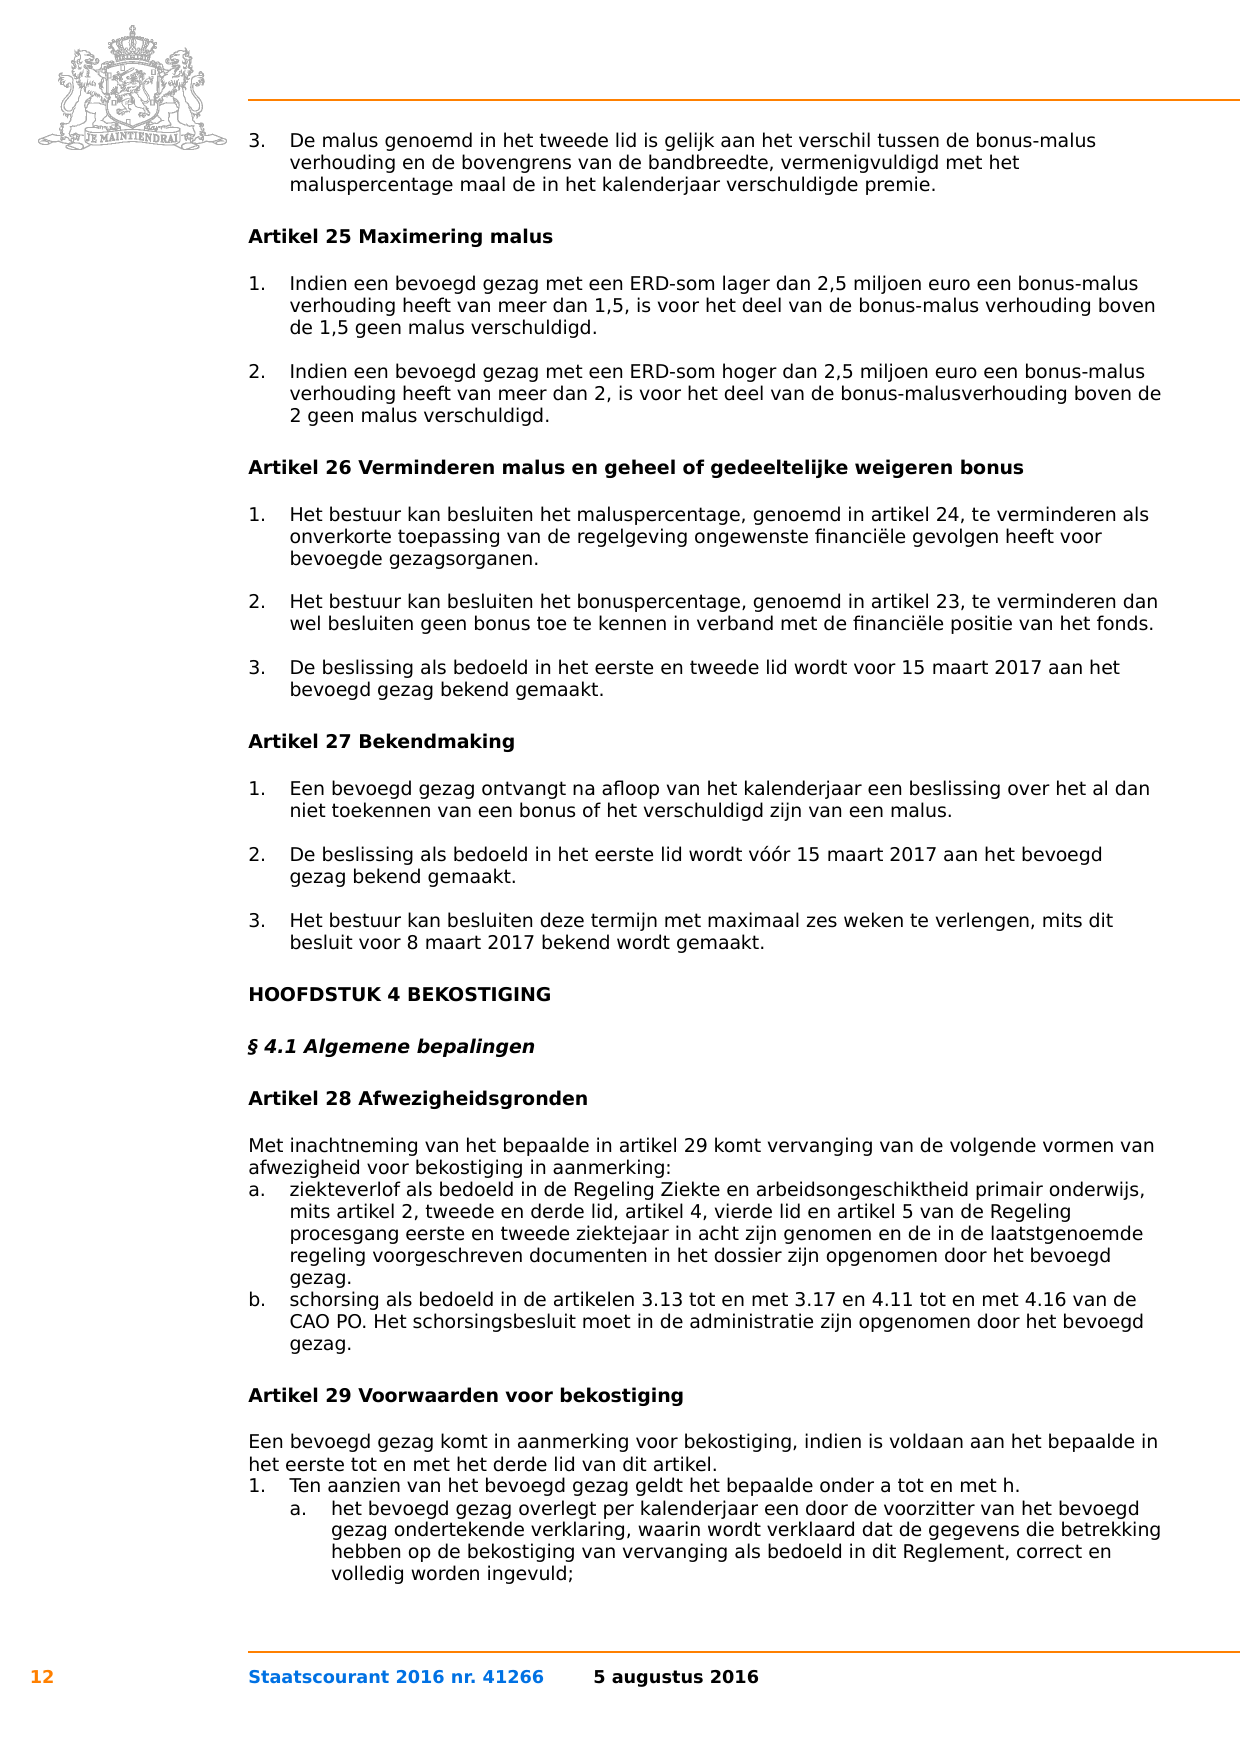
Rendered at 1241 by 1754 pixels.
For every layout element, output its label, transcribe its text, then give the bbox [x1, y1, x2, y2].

picture [38, 25, 227, 150]
subtitle Artikel 27 Bekendmaking [248, 731, 1163, 753]
text 3. Het bestuur kan besluiten deze termijn met maximaal zes weken te verlengen, mits dit besluit voor 8 maart 2017 bekend wordt gemaakt. [248, 910, 1163, 954]
text 1. Het bestuur kan besluiten het maluspercentage, genoemd in artikel 24, te verminderen als onverkorte toepassing van de regelgeving ongewenste financiële gevolgen heeft voor bevoegde gezagsorganen. [248, 503, 1163, 569]
subtitle Artikel 26 Verminderen malus en geheel of gedeeltelijke weigeren bonus [248, 457, 1163, 478]
text 2. Het bestuur kan besluiten het bonuspercentage, genoemd in artikel 23, te verminderen dan wel besluiten geen bonus toe te kennen in verband met de financiële positie van het fonds. [248, 591, 1163, 635]
text Een bevoegd gezag komt in aanmerking voor bekostiging, indien is voldaan aan het bepaalde in het eerste tot en met het derde lid van dit artikel. [248, 1431, 1163, 1475]
subtitle § 4.1 Algemene bepalingen [248, 1036, 1163, 1058]
text 2. Indien een bevoegd gezag met een ERD-som hoger dan 2,5 miljoen euro een bonus-malus verhouding heeft van meer dan 2, is voor het deel van de bonus-malusverhouding boven de 2 geen malus verschuldigd. [248, 361, 1163, 427]
text 1. Indien een bevoegd gezag met een ERD-som lager dan 2,5 miljoen euro een bonus-malus verhouding heeft van meer dan 1,5, is voor het deel van de bonus-malus verhouding boven de 1,5 geen malus verschuldigd. [248, 273, 1163, 339]
subtitle Artikel 29 Voorwaarden voor bekostiging [248, 1384, 1163, 1406]
subtitle HOOFDSTUK 4 BEKOSTIGING [248, 984, 1163, 1006]
text 2. De beslissing als bedoeld in het eerste lid wordt vóór 15 maart 2017 aan het bevoegd gezag bekend gemaakt. [248, 844, 1163, 888]
text a. ziekteverlof als bedoeld in de Regeling Ziekte en arbeidsongeschiktheid primair onderwijs, mits artikel 2, tweede en derde lid, artikel 4, vierde lid en artikel 5 van de Regeling procesgang eerste en tweede ziektejaar in acht zijn genomen en de in de laatstgenoemde regeling voorgeschreven documenten in het dossier zijn opgenomen door het bevoegd gezag. [248, 1179, 1163, 1288]
text 1. Ten aanzien van het bevoegd gezag geldt het bepaalde onder a tot en met h. [248, 1475, 1163, 1497]
text 1. Een bevoegd gezag ontvangt na afloop van het kalenderjaar een beslissing over het al dan niet toekennen van een bonus of het verschuldigd zijn van een malus. [248, 778, 1163, 822]
text 3. De malus genoemd in het tweede lid is gelijk aan het verschil tussen de bonus-malus verhouding en de bovengrens van de bandbreedte, vermenigvuldigd met het maluspercentage maal de in het kalenderjaar verschuldigde premie. [248, 130, 1163, 196]
subtitle Artikel 28 Afwezigheidsgronden [248, 1088, 1163, 1110]
text Met inachtneming van het bepaalde in artikel 29 komt vervanging van de volgende vormen van afwezigheid voor bekostiging in aanmerking: [248, 1135, 1163, 1179]
subtitle Artikel 25 Maximering malus [248, 226, 1163, 248]
text a. het bevoegd gezag overlegt per kalenderjaar een door de voorzitter van het bevoegd gezag ondertekende verklaring, waarin wordt verklaard dat de gegevens die betrekking hebben op de bekostiging van vervanging als bedoeld in dit Reglement, correct en volledig worden ingevuld; [289, 1497, 1163, 1585]
text b. schorsing als bedoeld in de artikelen 3.13 tot en met 3.17 en 4.11 tot en met 4.16 van de CAO PO. Het schorsingsbesluit moet in de administratie zijn opgenomen door het bevoegd gezag. [248, 1288, 1163, 1354]
text 3. De beslissing als bedoeld in het eerste en tweede lid wordt voor 15 maart 2017 aan het bevoegd gezag bekend gemaakt. [248, 657, 1163, 701]
